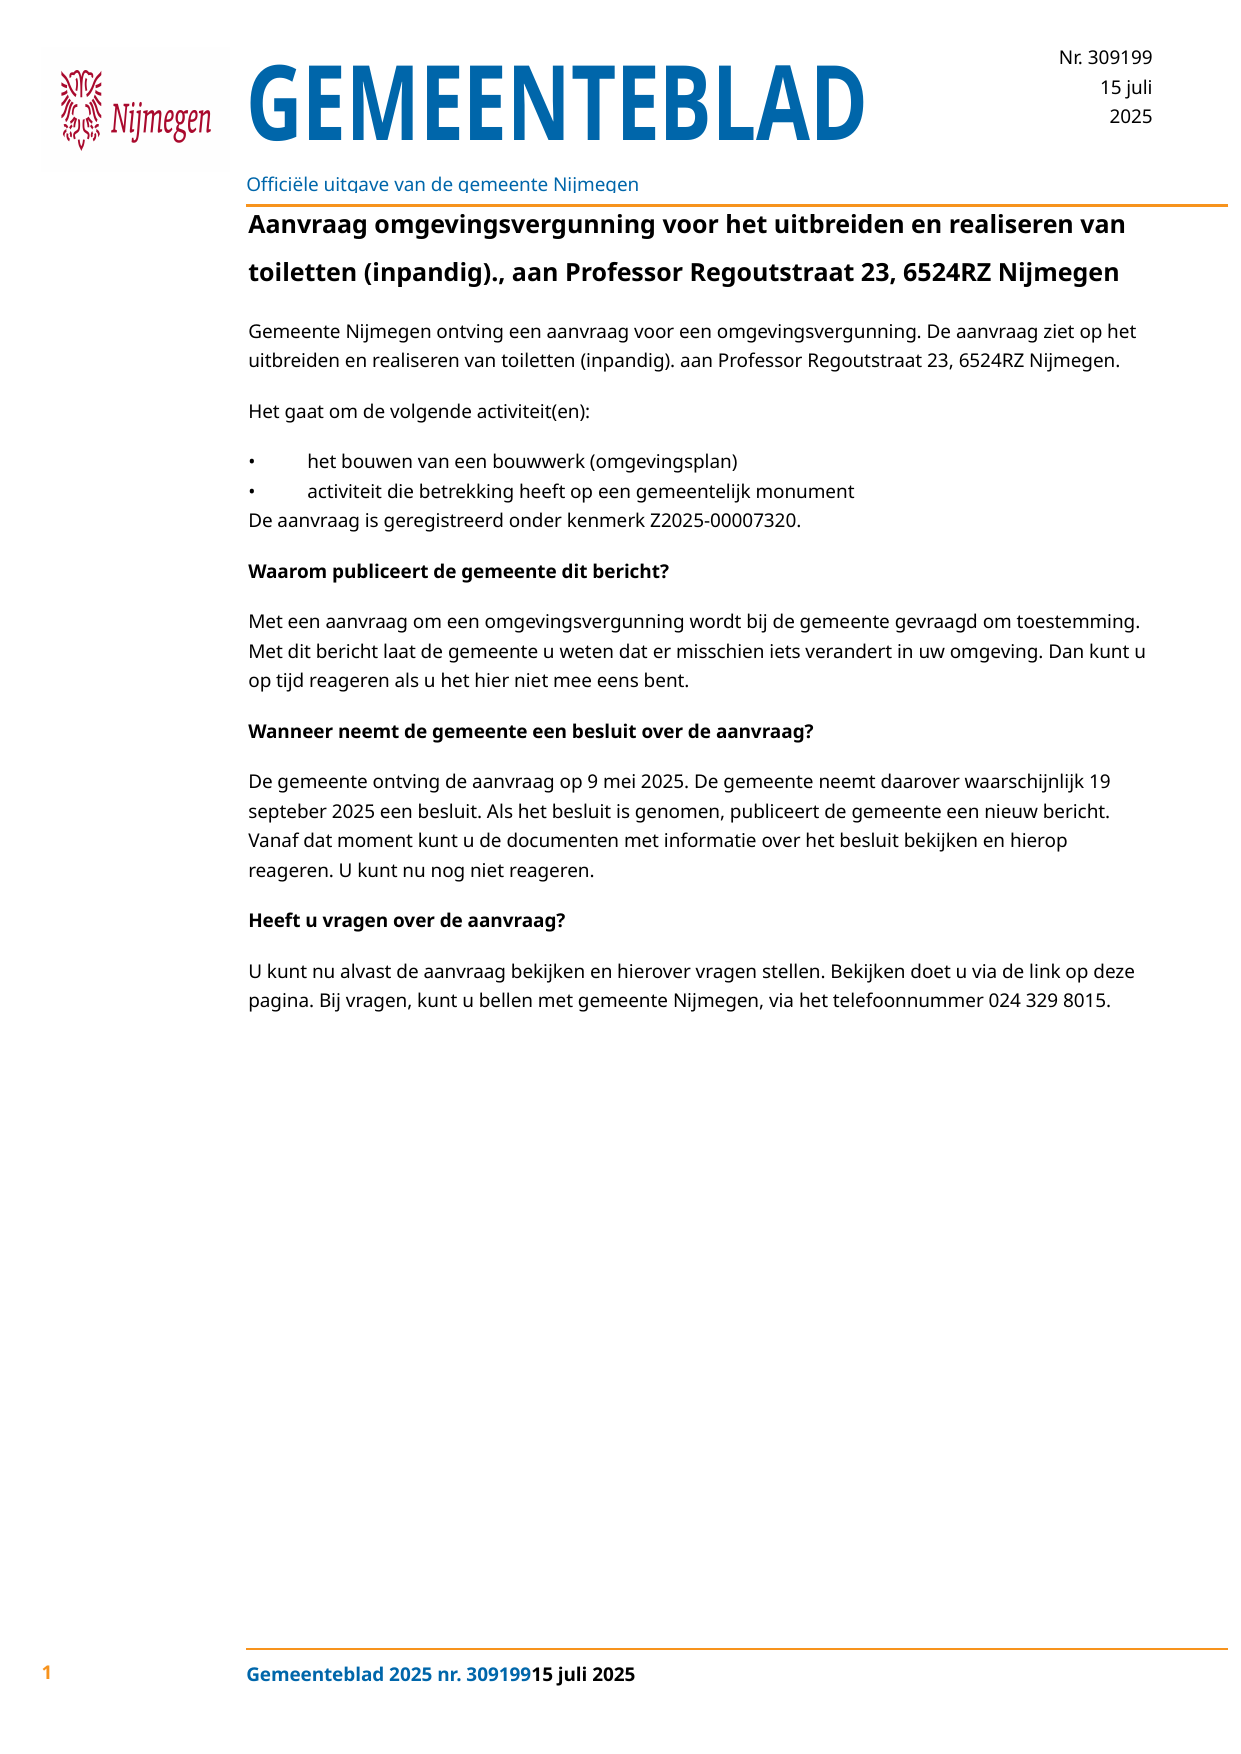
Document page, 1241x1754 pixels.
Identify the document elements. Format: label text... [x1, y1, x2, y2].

text Waarom publiceert de gemeente dit bericht? [248, 558, 1152, 584]
picture [41, 47, 231, 172]
text Het gaat om de volgende activiteit(en): [248, 398, 1152, 424]
text Met een aanvraag om een omgevingsvergunning wordt bij de gemeente gevraagd om toestemming. Met dit bericht laat de gemeente u weten dat er misschien iets verandert in uw omgeving. Dan kunt u op tijd reageren als u het hier niet mee eens bent. [248, 608, 1152, 693]
text U kunt nu alvast de aanvraag bekijken en hierover vragen stellen. Bekijken doet u via de link op deze pagina. Bij vragen, kunt u bellen met gemeente Nijmegen, via het telefoonnummer 024 329 8015. [248, 958, 1152, 1013]
text Heeft u vragen over de aanvraag? [248, 907, 1152, 933]
list activiteit die betrekking heeft op een gemeentelijk monument [248, 478, 1152, 504]
text Gemeente Nijmegen ontving een aanvraag voor een omgevingsvergunning. De aanvraag ziet op het uitbreiden en realiseren van toiletten (inpandig). aan Professor Regoutstraat 23, 6524RZ Nijmegen. [248, 318, 1152, 373]
list het bouwen van een bouwwerk (omgevingsplan) [248, 448, 1152, 474]
text De aanvraag is geregistreerd onder kenmerk Z2025-00007320. [248, 507, 1152, 533]
text Aanvraag omgevingsvergunning voor het uitbreiden en realiseren van toiletten (inpandig)., aan Professor Regoutstraat 23, 6524RZ Nijmegen [248, 207, 1152, 288]
text De gemeente ontving de aanvraag op 9 mei 2025. De gemeente neemt daarover waarschijnlijk 19 septeber 2025 een besluit. Als het besluit is genomen, publiceert de gemeente een nieuw bericht. Vanaf dat moment kunt u de documenten met informatie over het besluit bekijken en hierop reageren. U kunt nu nog niet reageren. [248, 768, 1152, 883]
text Wanneer neemt de gemeente een besluit over de aanvraag? [248, 718, 1152, 744]
